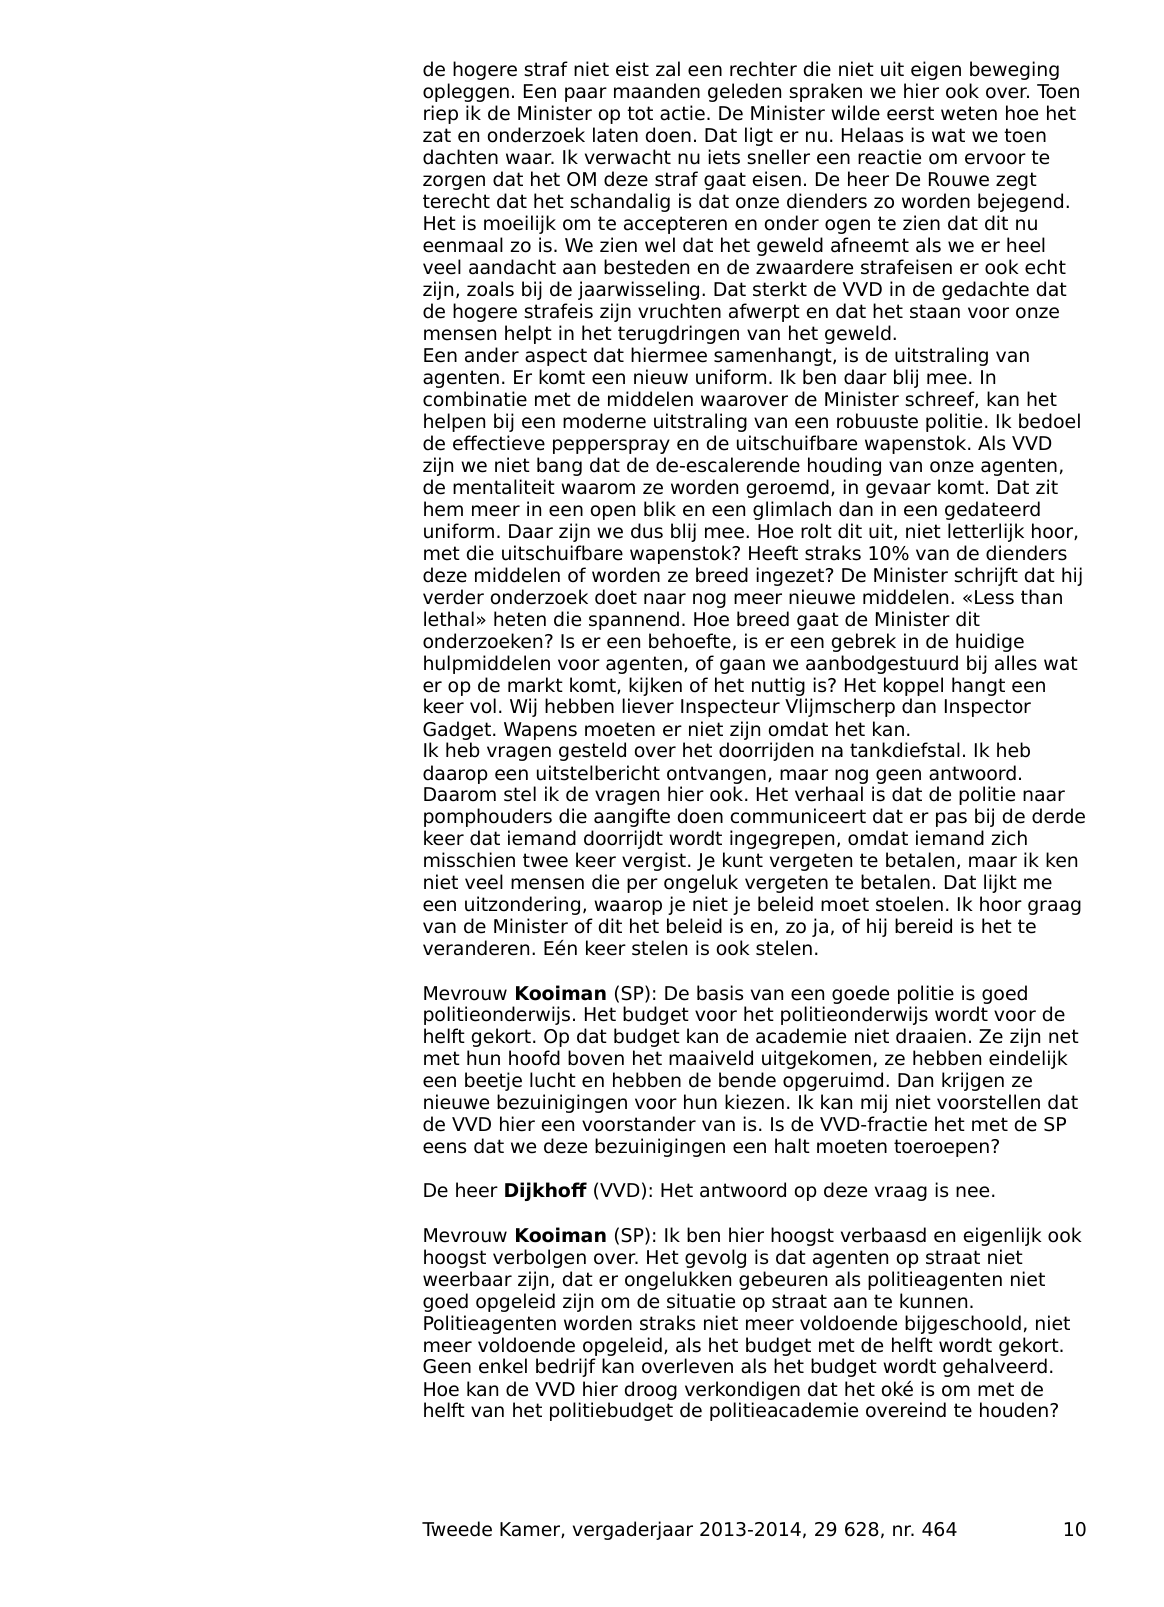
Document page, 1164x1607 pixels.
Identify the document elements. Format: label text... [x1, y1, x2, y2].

text Ik heb vragen gesteld over het doorrijden na tankdiefstal. Ik heb daarop een uitstelbericht ontvangen, maar nog geen antwoord. Daarom stel ik de vragen hier ook. Het verhaal is dat de politie naar pomphouders die aangifte doen communiceert dat er pas bij de derde keer dat iemand doorrijdt wordt ingegrepen, omdat iemand zich misschien twee keer vergist. Je kunt vergeten te betalen, maar ik ken niet veel mensen die per ongeluk vergeten te betalen. Dat lijkt me een uitzondering, waarop je niet je beleid moet stoelen. Ik hoor graag van de Minister of dit het beleid is en, zo ja, of hij bereid is het te veranderen. Eén keer stelen is ook stelen. [422, 740, 1087, 960]
text Mevrouw Kooiman (SP): Ik ben hier hoogst verbaasd en eigenlijk ook hoogst verbolgen over. Het gevolg is dat agenten op straat niet weerbaar zijn, dat er ongelukken gebeuren als politieagenten niet goed opgeleid zijn om de situatie op straat aan te kunnen. Politieagenten worden straks niet meer voldoende bijgeschoold, niet meer voldoende opgeleid, als het budget met de helft wordt gekort. Geen enkel bedrijf kan overleven als het budget wordt gehalveerd. Hoe kan de VVD hier droog verkondigen dat het oké is om met de helft van het politiebudget de politieacademie overeind te houden? [422, 1224, 1087, 1422]
text de hogere straf niet eist zal een rechter die niet uit eigen beweging opleggen. Een paar maanden geleden spraken we hier ook over. Toen riep ik de Minister op tot actie. De Minister wilde eerst weten hoe het zat en onderzoek laten doen. Dat ligt er nu. Helaas is wat we toen dachten waar. Ik verwacht nu iets sneller een reactie om ervoor te zorgen dat het OM deze straf gaat eisen. De heer De Rouwe zegt terecht dat het schandalig is dat onze dienders zo worden bejegend. Het is moeilijk om te accepteren en onder ogen te zien dat dit nu eenmaal zo is. We zien wel dat het geweld afneemt als we er heel veel aandacht aan besteden en de zwaardere strafeisen er ook echt zijn, zoals bij de jaarwisseling. Dat sterkt de VVD in de gedachte dat de hogere strafeis zijn vruchten afwerpt en dat het staan voor onze mensen helpt in het terugdringen van het geweld. [422, 59, 1087, 345]
text Een ander aspect dat hiermee samenhangt, is de uitstraling van agenten. Er komt een nieuw uniform. Ik ben daar blij mee. In combinatie met de middelen waarover de Minister schreef, kan het helpen bij een moderne uitstraling van een robuuste politie. Ik bedoel de effectieve pepperspray en de uitschuifbare wapenstok. Als VVD zijn we niet bang dat de de-escalerende houding van onze agenten, de mentaliteit waarom ze worden geroemd, in gevaar komt. Dat zit hem meer in een open blik en een glimlach dan in een gedateerd uniform. Daar zijn we dus blij mee. Hoe rolt dit uit, niet letterlijk hoor, met die uitschuifbare wapenstok? Heeft straks 10% van de dienders deze middelen of worden ze breed ingezet? De Minister schrijft dat hij verder onderzoek doet naar nog meer nieuwe middelen. «Less than lethal» heten die spannend. Hoe breed gaat de Minister dit onderzoeken? Is er een behoefte, is er een gebrek in de huidige hulpmiddelen voor agenten, of gaan we aanbodgestuurd bij alles wat er op de markt komt, kijken of het nuttig is? Het koppel hangt een keer vol. Wij hebben liever Inspecteur Vlijmscherp dan Inspector Gadget. Wapens moeten er niet zijn omdat het kan. [422, 345, 1087, 740]
text Mevrouw Kooiman (SP): De basis van een goede politie is goed politieonderwijs. Het budget voor het politieonderwijs wordt voor de helft gekort. Op dat budget kan de academie niet draaien. Ze zijn net met hun hoofd boven het maaiveld uitgekomen, ze hebben eindelijk een beetje lucht en hebben de bende opgeruimd. Dan krijgen ze nieuwe bezuinigingen voor hun kiezen. Ik kan mij niet voorstellen dat de VVD hier een voorstander van is. Is de VVD-fractie het met de SP eens dat we deze bezuinigingen een halt moeten toeroepen? [422, 982, 1087, 1158]
text De heer Dijkhoff (VVD): Het antwoord op deze vraag is nee. [422, 1180, 1087, 1202]
